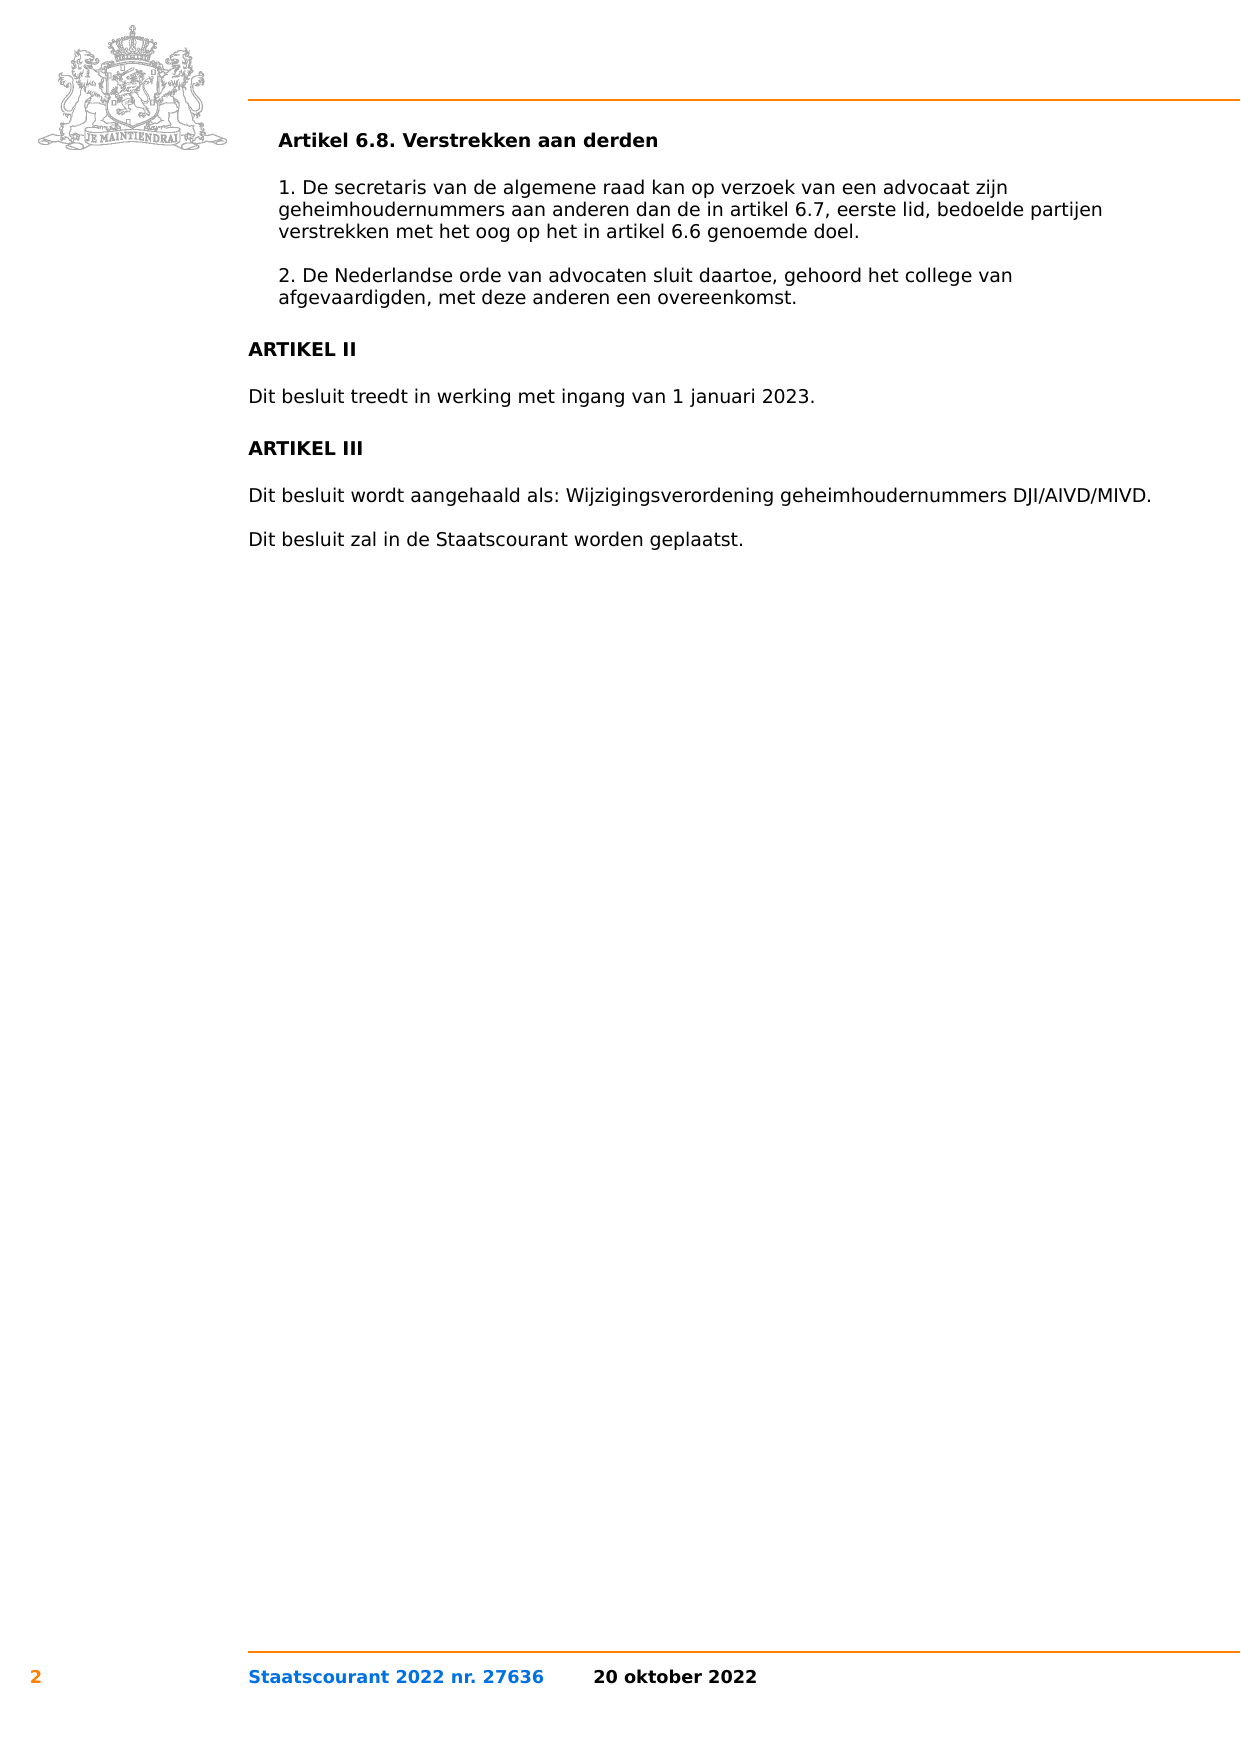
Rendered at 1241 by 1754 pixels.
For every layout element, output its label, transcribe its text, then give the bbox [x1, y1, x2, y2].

picture [38, 25, 227, 150]
subtitle ARTIKEL II [248, 339, 1163, 361]
text Dit besluit zal in de Staatscourant worden geplaatst. [248, 528, 1163, 550]
text 1. De secretaris van de algemene raad kan op verzoek van een advocaat zijn geheimhoudernummers aan anderen dan de in artikel 6.7, eerste lid, bedoelde partijen verstrekken met het oog op het in artikel 6.6 genoemde doel. [278, 177, 1163, 243]
text Dit besluit wordt aangehaald als: Wijzigingsverordening geheimhoudernummers DJI/AIVD/MIVD. [248, 484, 1163, 507]
subtitle ARTIKEL III [248, 438, 1163, 459]
subtitle Artikel 6.8. Verstrekken aan derden [278, 130, 1163, 152]
text 2. De Nederlandse orde van advocaten sluit daartoe, gehoord het college van afgevaardigden, met deze anderen een overeenkomst. [278, 265, 1163, 309]
text Dit besluit treedt in werking met ingang van 1 januari 2023. [248, 386, 1163, 408]
